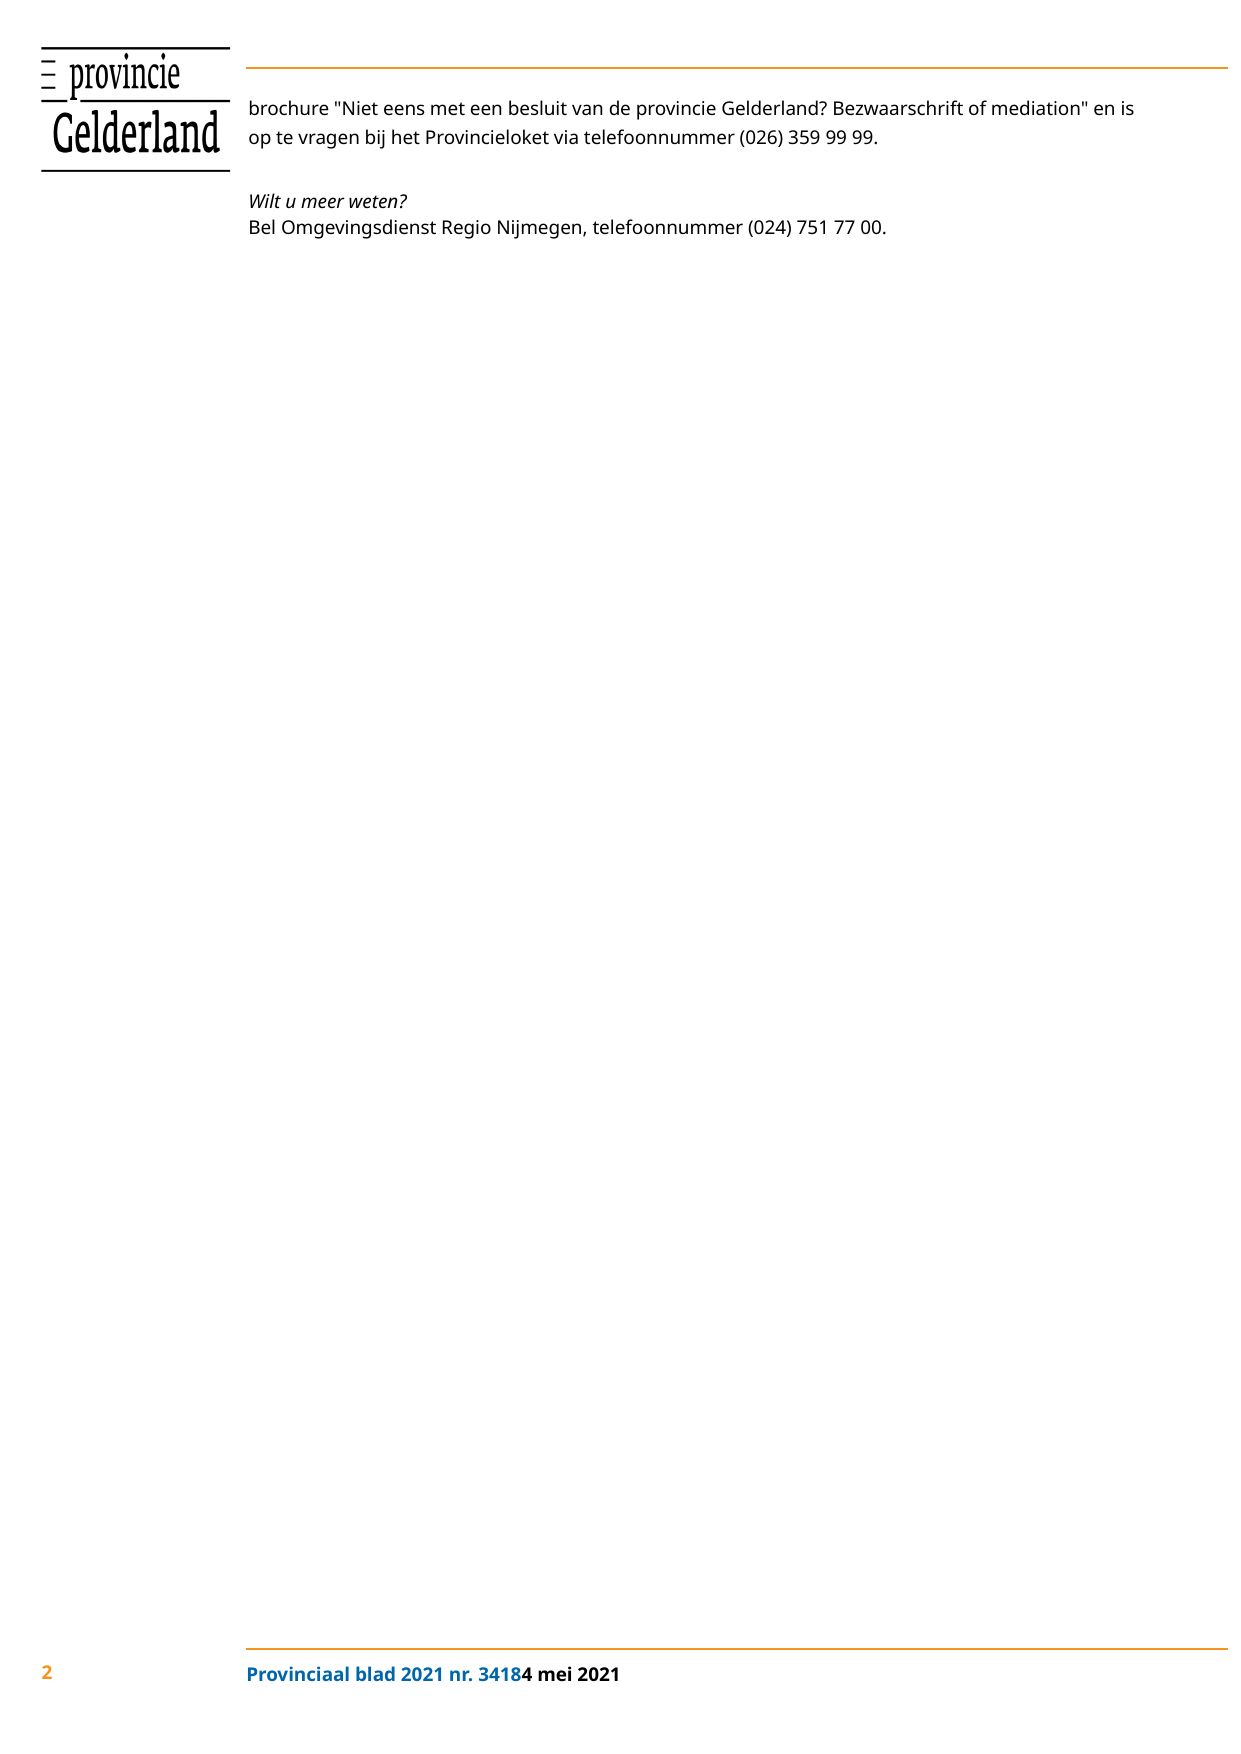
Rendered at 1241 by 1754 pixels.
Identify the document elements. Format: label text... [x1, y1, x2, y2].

text Wilt u meer weten? [248, 188, 1152, 214]
picture [41, 47, 231, 172]
text brochure "Niet eens met een besluit van de provincie Gelderland? Bezwaarschrift of mediation" en is op te vragen bij het Provincieloket via telefoonnummer (026) 359 99 99. [248, 95, 1152, 150]
text Bel Omgevingsdienst Regio Nijmegen, telefoonnummer (024) 751 77 00. [248, 214, 1152, 240]
